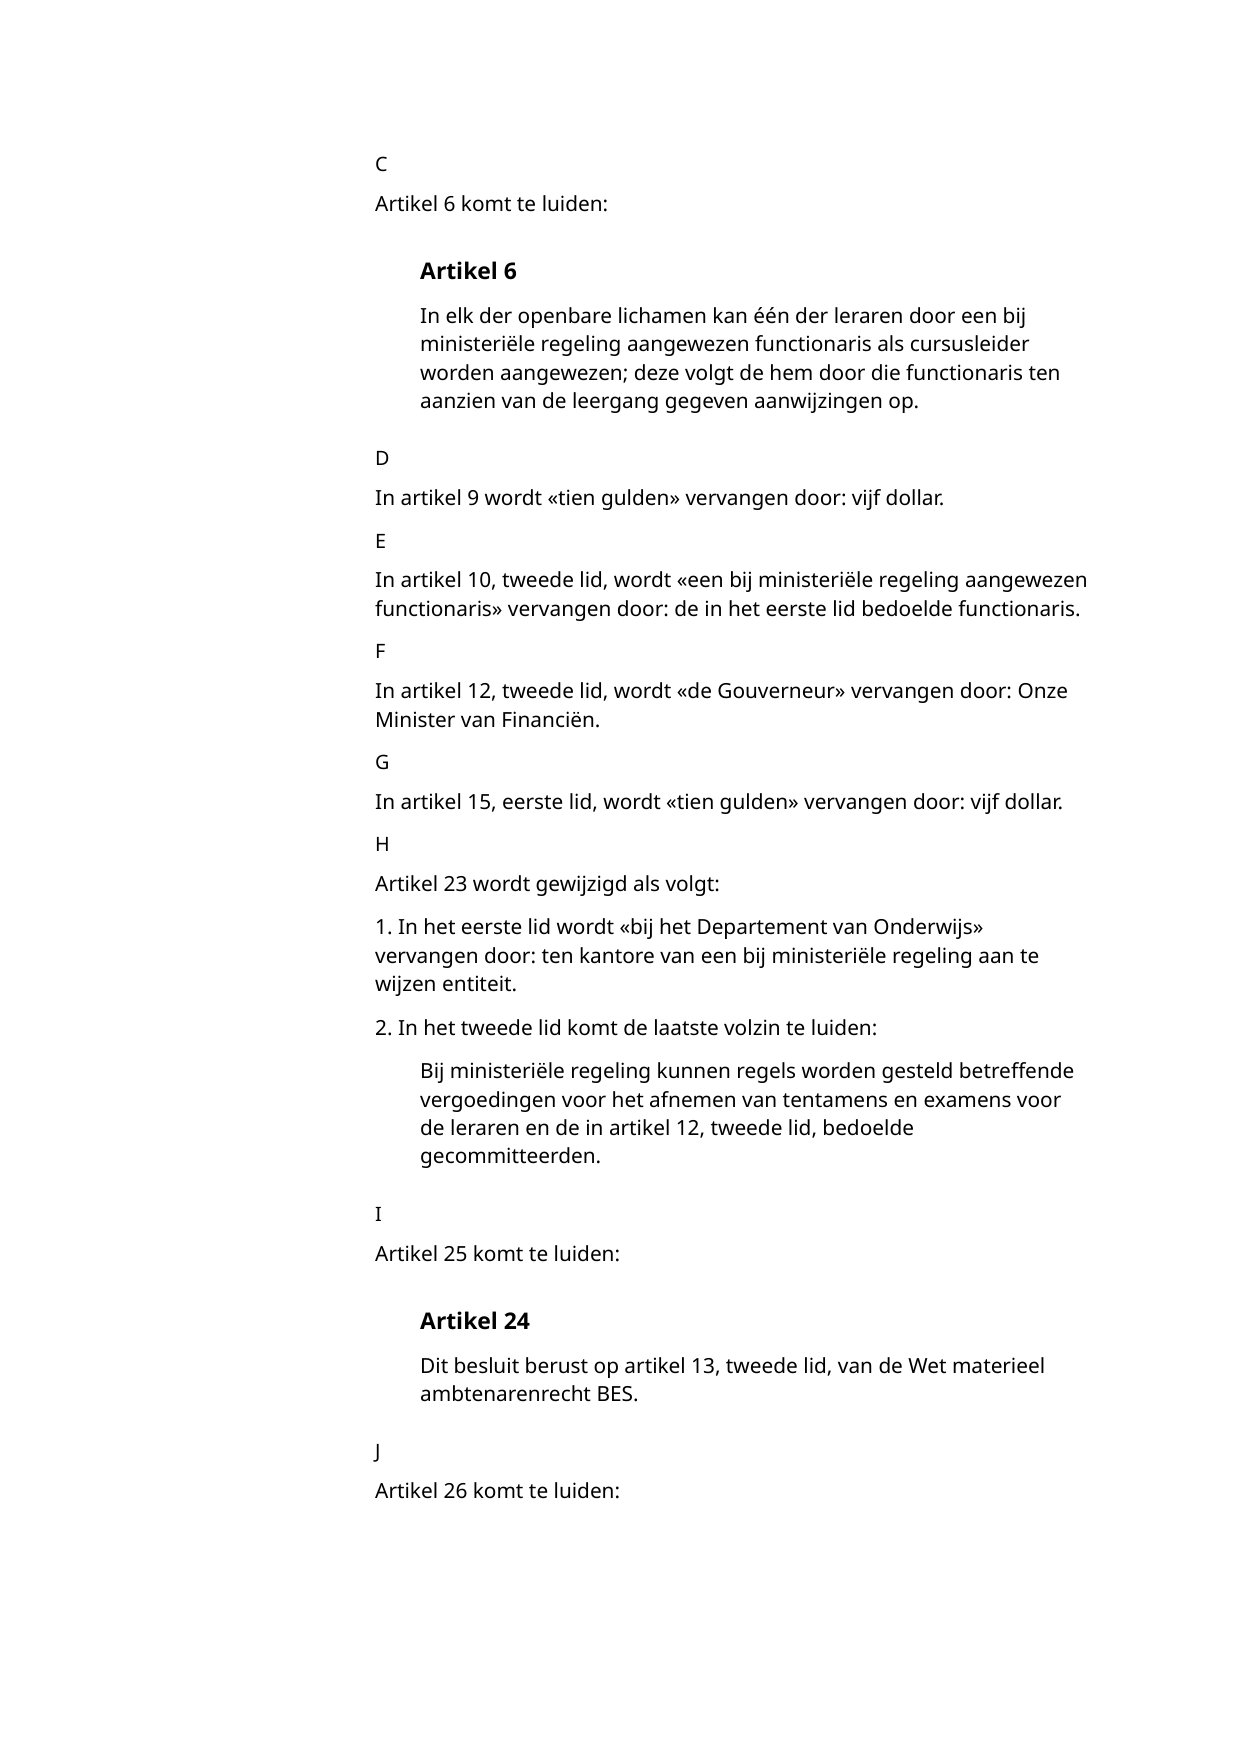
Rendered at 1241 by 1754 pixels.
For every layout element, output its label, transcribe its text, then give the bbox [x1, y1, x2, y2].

text I [375, 1200, 1090, 1227]
text H [375, 830, 1090, 857]
text In elk der openbare lichamen kan één der leraren door een bij ministeriële regeling aangewezen functionaris als cursusleider worden aangewezen; deze volgt de hem door die functionaris ten aanzien van de leergang gegeven aanwijzingen op. [420, 301, 1090, 415]
text Bij ministeriële regeling kunnen regels worden gesteld betreffende vergoedingen voor het afnemen van tentamens en examens voor de leraren en de in artikel 12, tweede lid, bedoelde gecommitteerden. [420, 1056, 1090, 1170]
text Artikel 26 komt te luiden: [375, 1477, 1090, 1505]
subtitle Artikel 6 [420, 255, 1090, 286]
text 1. In het eerste lid wordt «bij het Departement van Onderwijs» vervangen door: ten kantore van een bij ministeriële regeling aan te wijzen entiteit. [375, 912, 1090, 998]
text Artikel 23 wordt gewijzigd als volgt: [375, 869, 1090, 897]
text In artikel 15, eerste lid, wordt «tien gulden» vervangen door: vijf dollar. [375, 787, 1090, 815]
text E [375, 527, 1090, 554]
text F [375, 637, 1090, 664]
text Dit besluit berust op artikel 13, tweede lid, van de Wet materieel ambtenarenrecht BES. [420, 1351, 1090, 1408]
text 2. In het tweede lid komt de laatste volzin te luiden: [375, 1013, 1090, 1041]
text Artikel 25 komt te luiden: [375, 1239, 1090, 1267]
text C [375, 150, 1090, 177]
text J [375, 1438, 1090, 1465]
subtitle Artikel 24 [420, 1305, 1090, 1336]
text Artikel 6 komt te luiden: [375, 189, 1090, 217]
text G [375, 748, 1090, 775]
text In artikel 9 wordt «tien gulden» vervangen door: vijf dollar. [375, 483, 1090, 512]
text D [375, 445, 1090, 472]
text In artikel 12, tweede lid, wordt «de Gouverneur» vervangen door: Onze Minister van Financiën. [375, 676, 1090, 733]
text In artikel 10, tweede lid, wordt «een bij ministeriële regeling aangewezen functionaris» vervangen door: de in het eerste lid bedoelde functionaris. [375, 566, 1090, 622]
